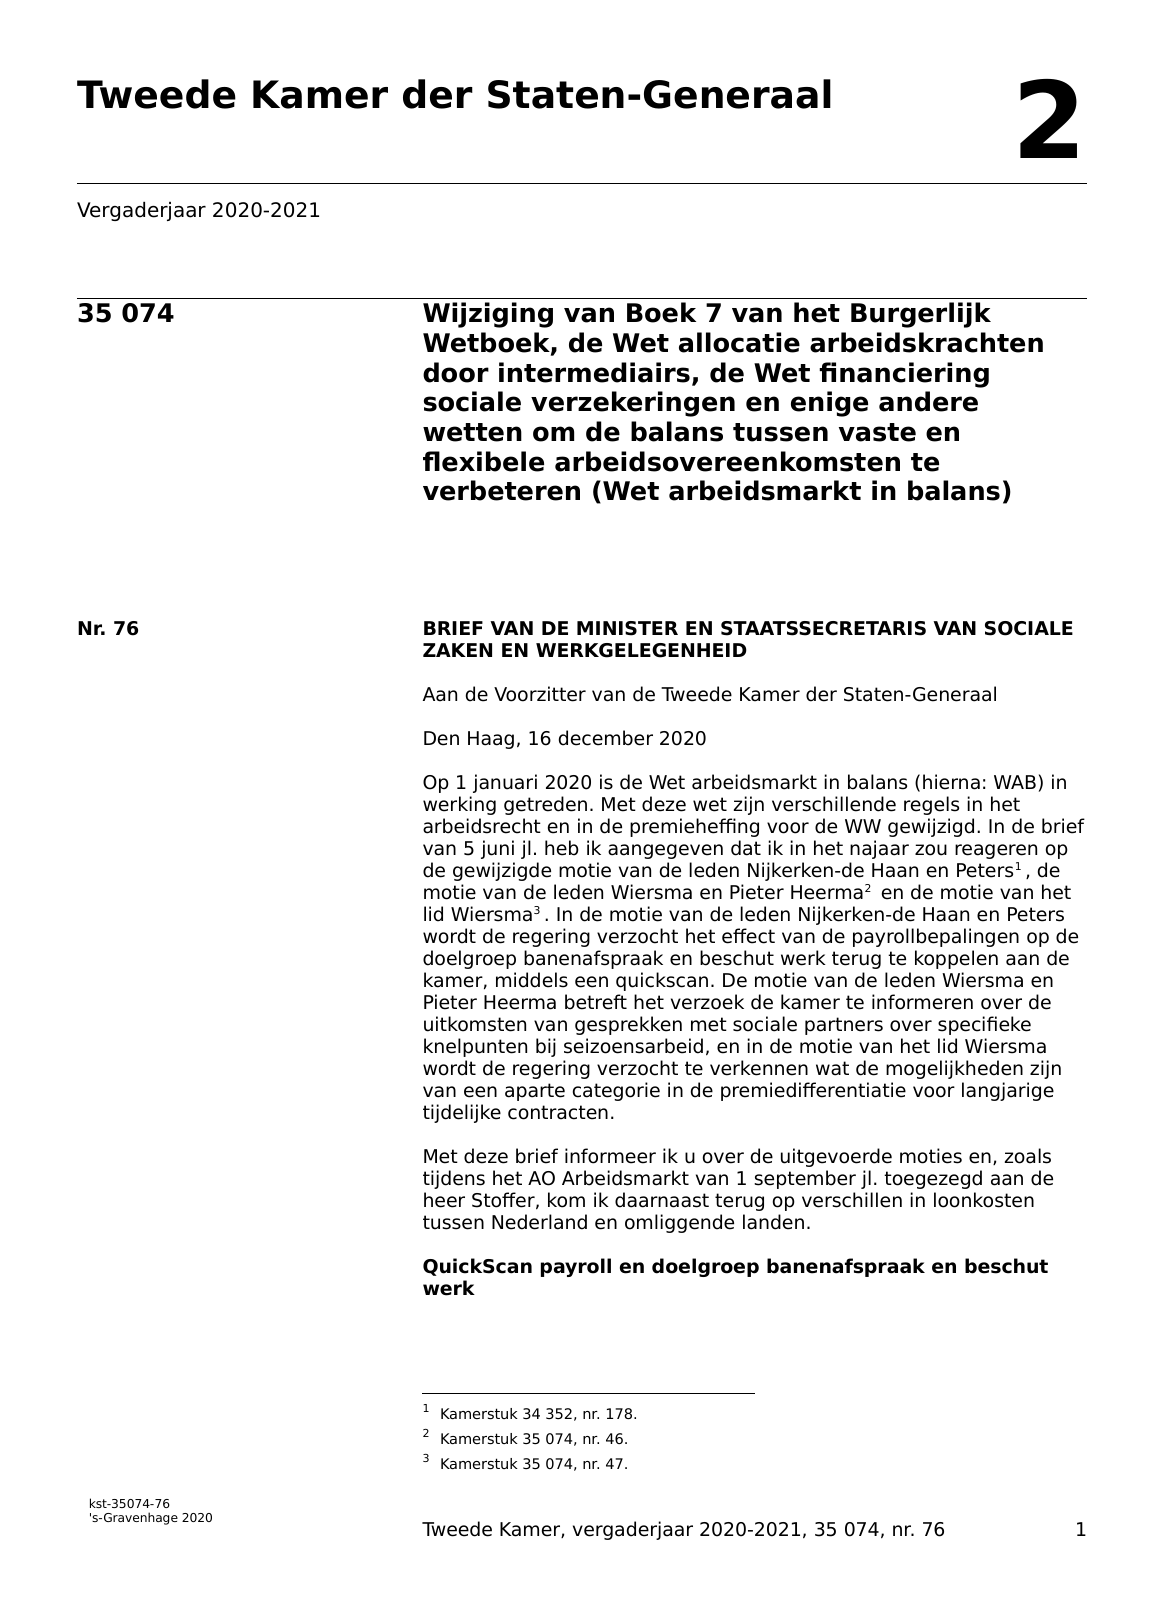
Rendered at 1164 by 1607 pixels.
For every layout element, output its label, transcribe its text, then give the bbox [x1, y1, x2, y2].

text Aan de Voorzitter van de Tweede Kamer der Staten-Generaal [422, 684, 1087, 706]
text Met deze brief informeer ik u over de uitgevoerde moties en, zoals tijdens het AO Arbeidsmarkt van 1 september jl. toegezegd aan de heer Stoffer, kom ik daarnaast terug op verschillen in loonkosten tussen Nederland en omliggende landen. [422, 1146, 1087, 1234]
text Kamerstuk 35 074, nr. 47. [422, 1452, 1087, 1474]
subtitle QuickScan payroll en doelgroep banenafspraak en beschut werk [422, 1256, 1087, 1300]
text 's-Gravenhage 2020 [88, 1511, 323, 1525]
table_cell Vergaderjaar 2020-2021 [77, 184, 1087, 298]
table_header Tweede Kamer der Staten-Generaal [77, 59, 886, 183]
subtitle Nr. 76 BRIEF VAN DE MINISTER EN STAATSSECRETARIS VAN SOCIALE ZAKEN EN WERKGELEGENHEID [77, 618, 1087, 662]
text Op 1 januari 2020 is de Wet arbeidsmarkt in balans (hierna: WAB) in werking getreden. Met deze wet zijn verschillende regels in het arbeidsrecht en in de premieheffing voor de WW gewijzigd. In de brief van 5 juni jl. heb ik aangegeven dat ik in het najaar zou reageren op de gewijzigde motie van de leden Nijkerken-de Haan en Peters, de motie van de leden Wiersma en Pieter Heerma en de motie van het lid Wiersma. In de motie van de leden Nijkerken-de Haan en Peters wordt de regering verzocht het effect van de payrollbepalingen op de doelgroep banenafspraak en beschut werk terug te koppelen aan de kamer, middels een quickscan. De motie van de leden Wiersma en Pieter Heerma betreft het verzoek de kamer te informeren over de uitkomsten van gesprekken met sociale partners over specifieke knelpunten bij seizoensarbeid, en in de motie van het lid Wiersma wordt de regering verzocht te verkennen wat de mogelijkheden zijn van een aparte categorie in de premiedifferentiatie voor langjarige tijdelijke contracten. [422, 772, 1087, 1124]
subtitle 35 074 Wijziging van Boek 7 van het Burgerlijk Wetboek, de Wet allocatie arbeidskrachten door intermediairs, de Wet financiering sociale verzekeringen en enige andere wetten om de balans tussen vaste en flexibele arbeidsovereenkomsten te verbeteren (Wet arbeidsmarkt in balans) [77, 299, 1087, 507]
text kst-35074-76 [88, 1497, 323, 1511]
table_header 2 [886, 59, 1087, 183]
text Kamerstuk 35 074, nr. 46. [422, 1427, 1087, 1449]
text Kamerstuk 34 352, nr. 178. [422, 1402, 1087, 1424]
text Den Haag, 16 december 2020 [422, 728, 1087, 750]
